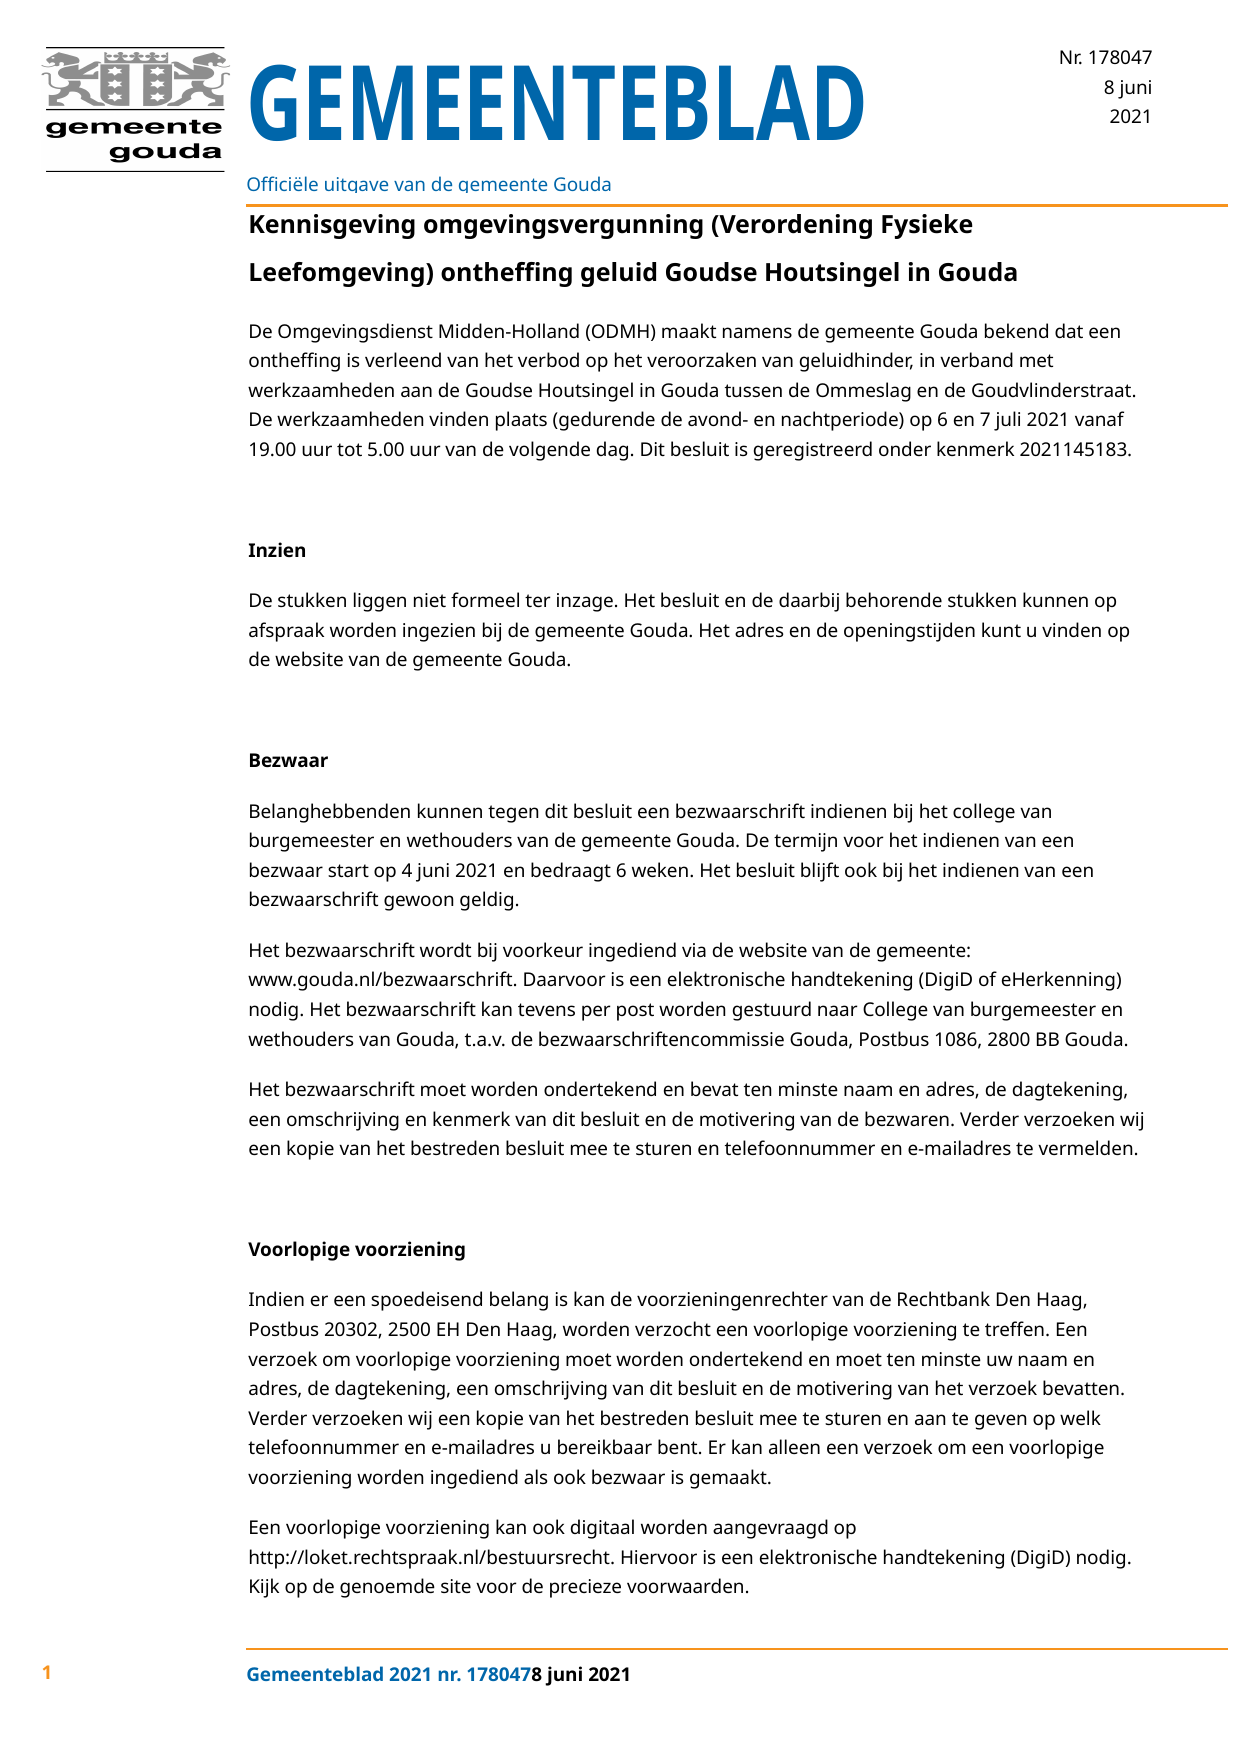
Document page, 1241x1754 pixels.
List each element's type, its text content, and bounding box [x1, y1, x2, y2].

text Voorlopige voorziening [248, 1236, 1152, 1262]
text Een voorlopige voorziening kan ook digitaal worden aangevraagd op http://loket.rechtspraak.nl/bestuursrecht. Hiervoor is een elektronische handtekening (DigiD) nodig. Kijk op de genoemde site voor de precieze voorwaarden. [248, 1514, 1152, 1599]
text Het bezwaarschrift moet worden ondertekend en bevat ten minste naam en adres, de dagtekening, een omschrijving en kenmerk van dit besluit en de motivering van de bezwaren. Verder verzoeken wij een kopie van het bestreden besluit mee te sturen en telefoonnummer en e-mailadres te vermelden. [248, 1076, 1152, 1161]
text Indien er een spoedeisend belang is kan de voorzieningenrechter van de Rechtbank Den Haag, Postbus 20302, 2500 EH Den Haag, worden verzocht een voorlopige voorziening te treffen. Een verzoek om voorlopige voorziening moet worden ondertekend en moet ten minste uw naam en adres, de dagtekening, een omschrijving van dit besluit en de motivering van het verzoek bevatten. Verder verzoeken wij een kopie van het bestreden besluit mee te sturen en aan te geven op welk telefoonnummer en e-mailadres u bereikbaar bent. Er kan alleen een verzoek om een voorlopige voorziening worden ingediend als ook bezwaar is gemaakt. [248, 1287, 1152, 1490]
text Inzien [248, 537, 1152, 563]
text De stukken liggen niet formeel ter inzage. Het besluit en de daarbij behorende stukken kunnen op afspraak worden ingezien bij de gemeente Gouda. Het adres en de openingstijden kunt u vinden op de website van de gemeente Gouda. [248, 587, 1152, 672]
text Het bezwaarschrift wordt bij voorkeur ingediend via de website van de gemeente: www.gouda.nl/bezwaarschrift. Daarvoor is een elektronische handtekening (DigiD of eHerkenning) nodig. Het bezwaarschrift kan tevens per post worden gestuurd naar College van burgemeester en wethouders van Gouda, t.a.v. de bezwaarschriftencommissie Gouda, Postbus 1086, 2800 BB Gouda. [248, 937, 1152, 1052]
text De Omgevingsdienst Midden-Holland (ODMH) maakt namens de gemeente Gouda bekend dat een ontheffing is verleend van het verbod op het veroorzaken van geluidhinder, in verband met werkzaamheden aan de Goudse Houtsingel in Gouda tussen de Ommeslag en de Goudvlinderstraat. De werkzaamheden vinden plaats (gedurende de avond- en nachtperiode) op 6 en 7 juli 2021 vanaf 19.00 uur tot 5.00 uur van de volgende dag. Dit besluit is geregistreerd onder kenmerk 2021145183. [248, 318, 1152, 462]
text Belanghebbenden kunnen tegen dit besluit een bezwaarschrift indienen bij het college van burgemeester en wethouders van de gemeente Gouda. De termijn voor het indienen van een bezwaar start op 4 juni 2021 en bedraagt 6 weken. Het besluit blijft ook bij het indienen van een bezwaarschrift gewoon geldig. [248, 798, 1152, 912]
text Kennisgeving omgevingsvergunning (Verordening Fysieke Leefomgeving) ontheffing geluid Goudse Houtsingel in Gouda [248, 207, 1152, 288]
text Bezwaar [248, 747, 1152, 773]
picture [41, 47, 231, 172]
